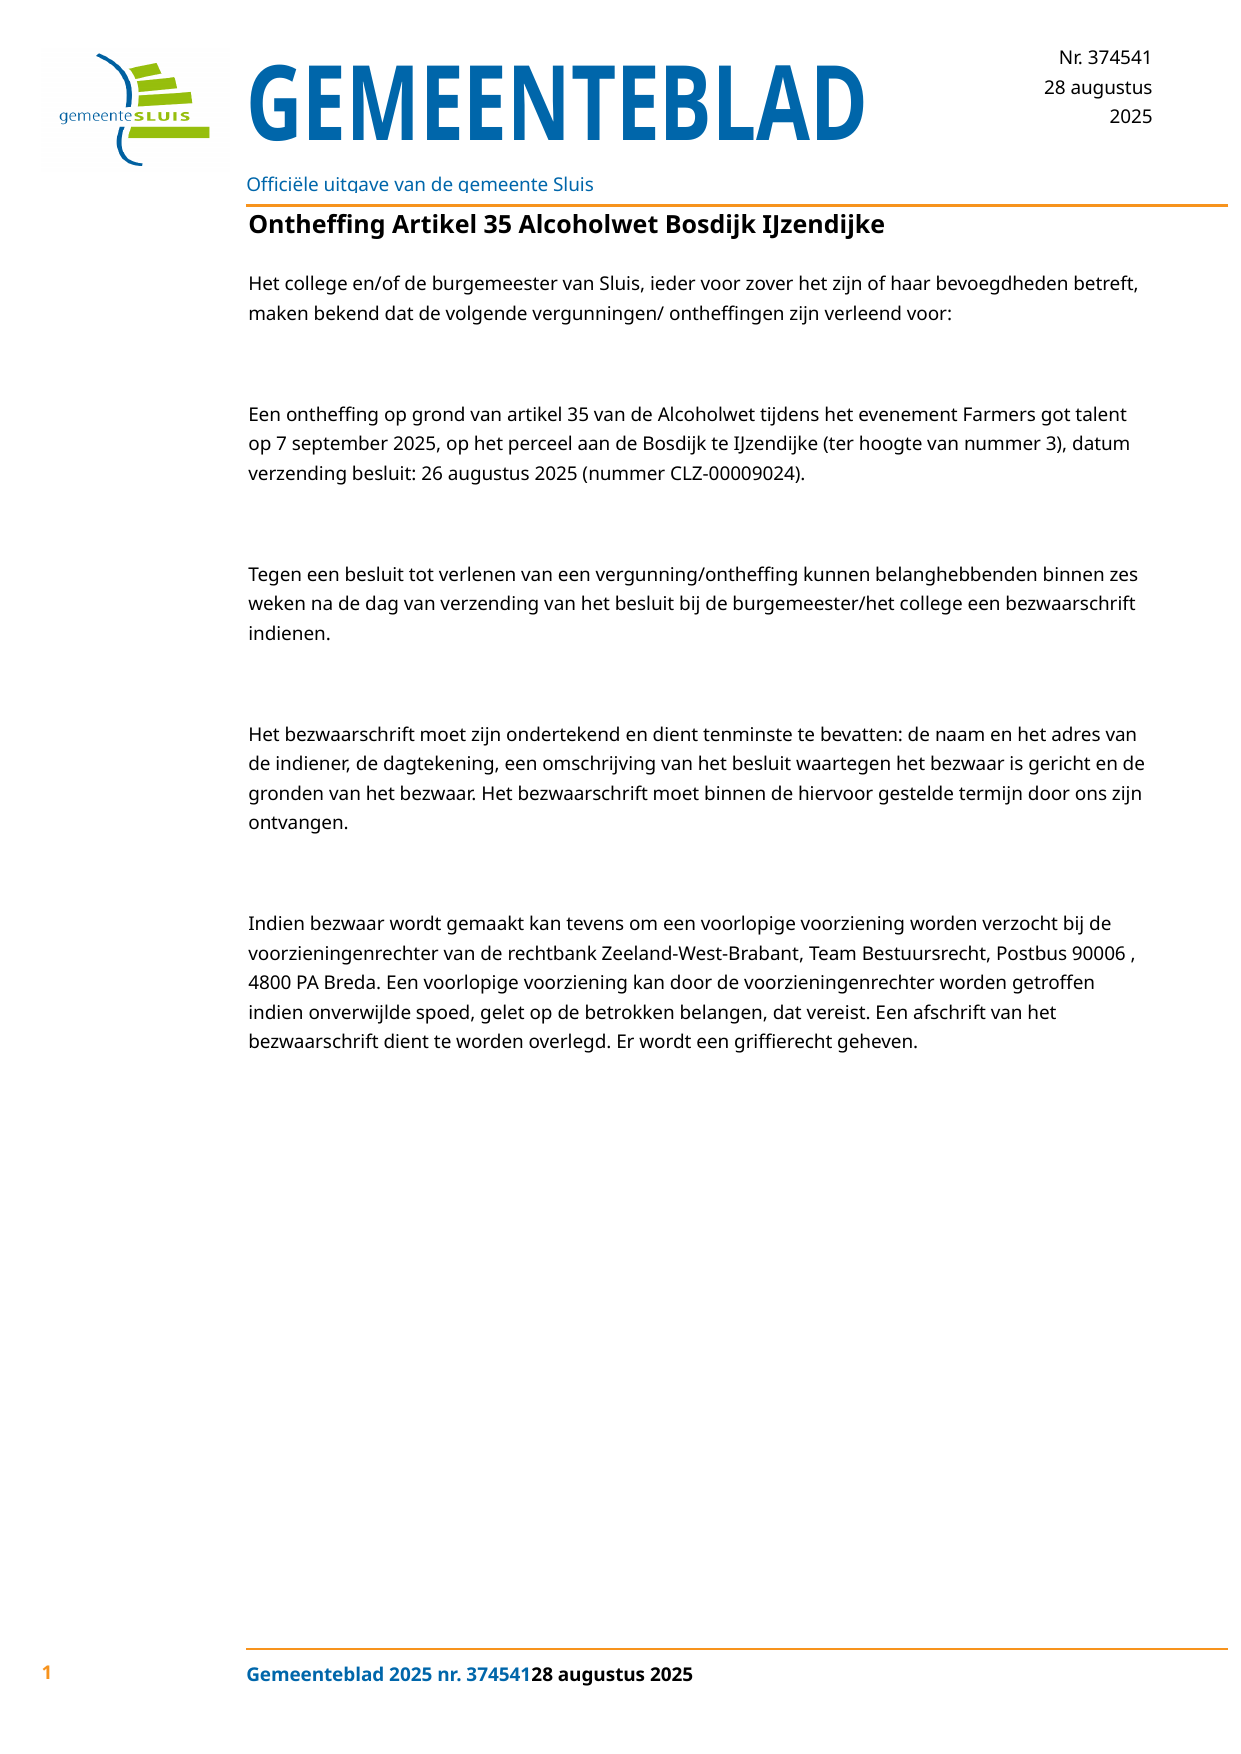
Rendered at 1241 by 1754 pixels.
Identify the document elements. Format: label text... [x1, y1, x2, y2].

text Tegen een besluit tot verlenen van een vergunning/ontheffing kunnen belanghebbenden binnen zes weken na de dag van verzending van het besluit bij de burgemeester/het college een bezwaarschrift indienen. [248, 561, 1152, 646]
text Het bezwaarschrift moet zijn ondertekend en dient tenminste te bevatten: de naam en het adres van de indiener, de dagtekening, een omschrijving van het besluit waartegen het bezwaar is gericht en de gronden van het bezwaar. Het bezwaarschrift moet binnen de hiervoor gestelde termijn door ons zijn ontvangen. [248, 721, 1152, 835]
text Ontheffing Artikel 35 Alcoholwet Bosdijk IJzendijke [248, 207, 1152, 241]
text Indien bezwaar wordt gemaakt kan tevens om een voorlopige voorziening worden verzocht bij de voorzieningenrechter van de rechtbank Zeeland-West-Brabant, Team Bestuursrecht, Postbus 90006 , 4800 PA Breda. Een voorlopige voorziening kan door de voorzieningenrechter worden getroffen indien onverwijlde spoed, gelet op de betrokken belangen, dat vereist. Een afschrift van het bezwaarschrift dient te worden overlegd. Er wordt een griffierecht geheven. [248, 910, 1152, 1054]
picture [41, 47, 231, 172]
text Het college en/of de burgemeester van Sluis, ieder voor zover het zijn of haar bevoegdheden betreft, maken bekend dat de volgende vergunningen/ ontheffingen zijn verleend voor: [248, 270, 1152, 326]
text Een ontheffing op grond van artikel 35 van de Alcoholwet tijdens het evenement Farmers got talent op 7 september 2025, op het perceel aan de Bosdijk te IJzendijke (ter hoogte van nummer 3), datum verzending besluit: 26 augustus 2025 (nummer CLZ-00009024). [248, 401, 1152, 486]
